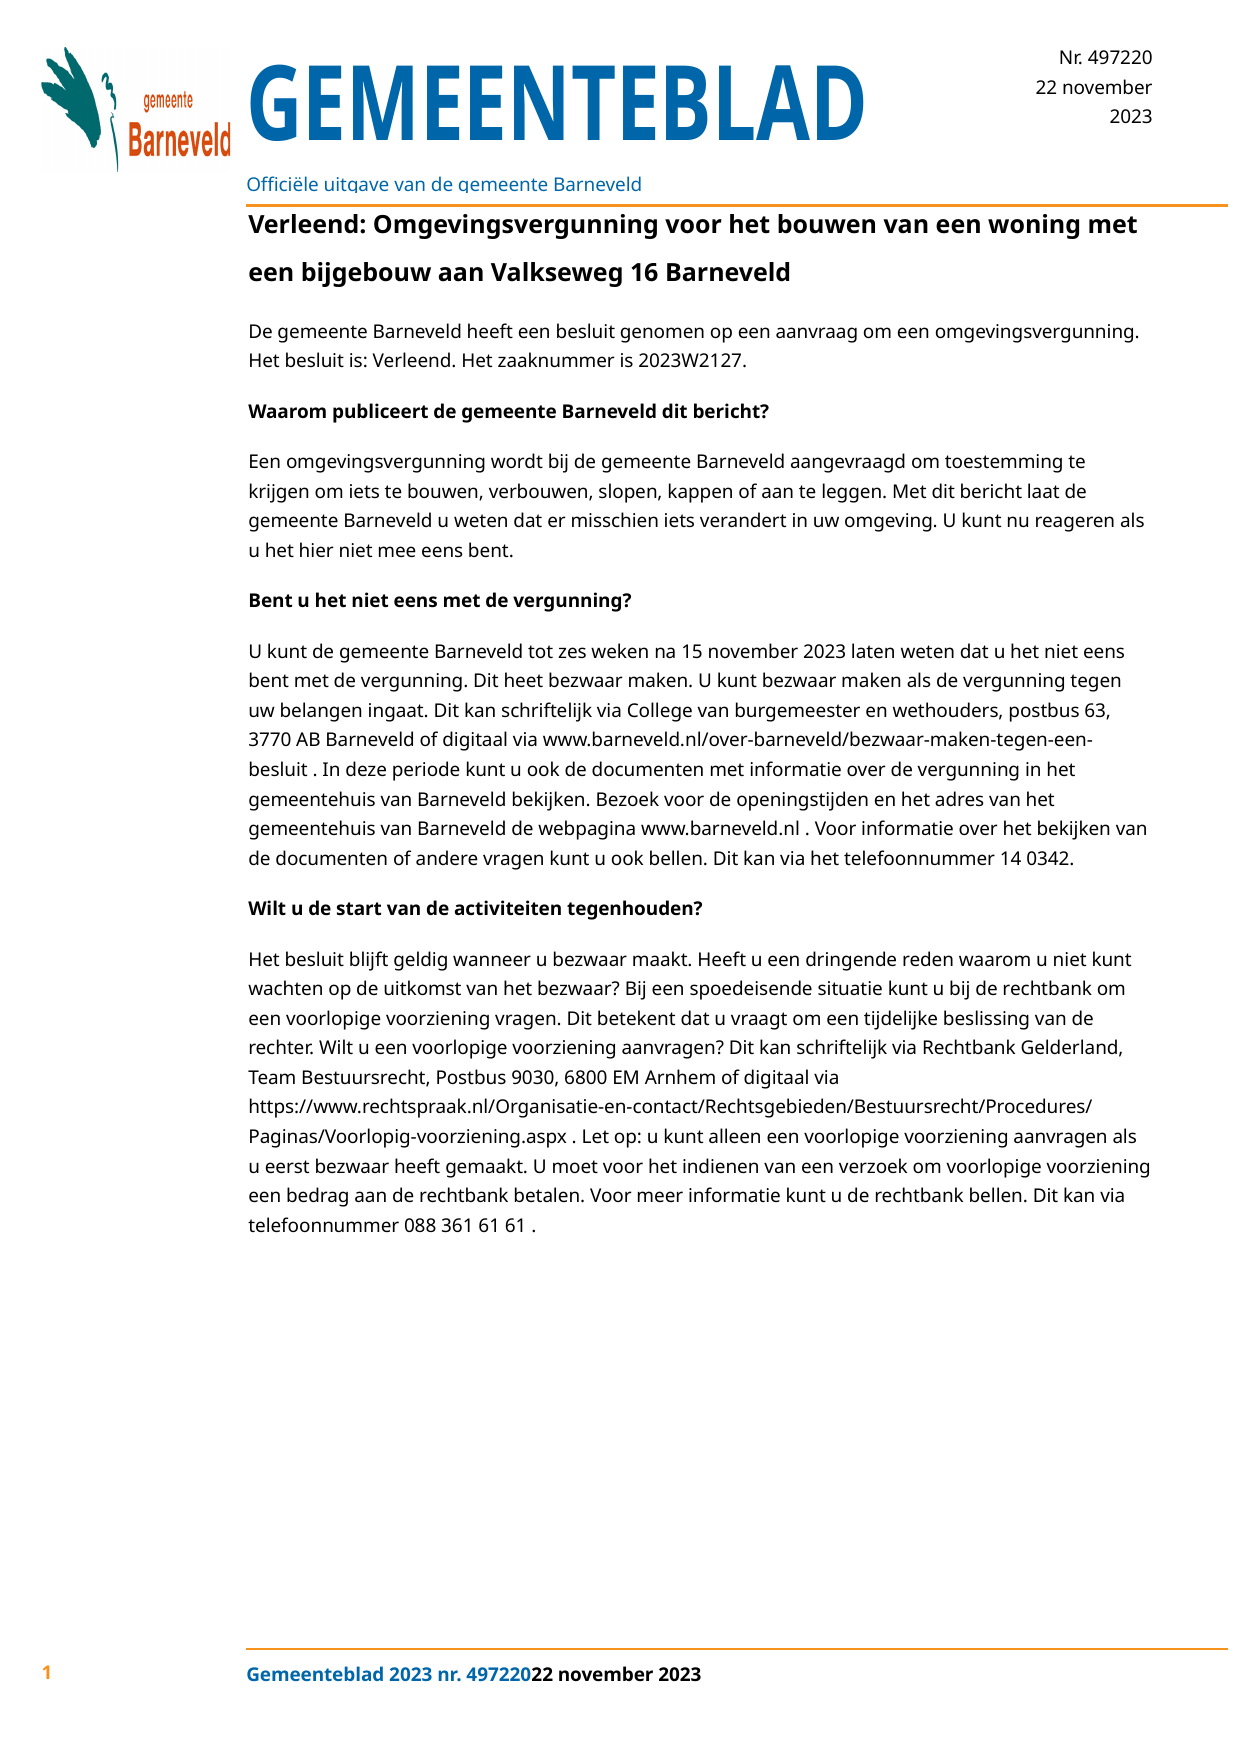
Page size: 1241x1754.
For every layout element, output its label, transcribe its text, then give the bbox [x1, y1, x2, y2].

text Het besluit blijft geldig wanneer u bezwaar maakt. Heeft u een dringende reden waarom u niet kunt wachten op de uitkomst van het bezwaar? Bij een spoedeisende situatie kunt u bij de rechtbank om een voorlopige voorziening vragen. Dit betekent dat u vraagt om een tijdelijke beslissing van de rechter. Wilt u een voorlopige voorziening aanvragen? Dit kan schriftelijk via Rechtbank Gelderland, Team Bestuursrecht, Postbus 9030, 6800 EM Arnhem of digitaal via https://www.rechtspraak.nl/Organisatie-en-contact/Rechtsgebieden/Bestuursrecht/Procedures/Paginas/Voorlopig-voorziening.aspx . Let op: u kunt alleen een voorlopige voorziening aanvragen als u eerst bezwaar heeft gemaakt. U moet voor het indienen van een verzoek om voorlopige voorziening een bedrag aan de rechtbank betalen. Voor meer informatie kunt u de rechtbank bellen. Dit kan via telefoonnummer 088 361 61 61 . [248, 946, 1152, 1238]
text Verleend: Omgevingsvergunning voor het bouwen van een woning met een bijgebouw aan Valkseweg 16 Barneveld [248, 207, 1152, 288]
text Wilt u de start van de activiteiten tegenhouden? [248, 895, 1152, 921]
text De gemeente Barneveld heeft een besluit genomen op een aanvraag om een omgevingsvergunning. Het besluit is: Verleend. Het zaaknummer is 2023W2127. [248, 318, 1152, 373]
text Een omgevingsvergunning wordt bij de gemeente Barneveld aangevraagd om toestemming te krijgen om iets te bouwen, verbouwen, slopen, kappen of aan te leggen. Met dit bericht laat de gemeente Barneveld u weten dat er misschien iets verandert in uw omgeving. U kunt nu reageren als u het hier niet mee eens bent. [248, 448, 1152, 563]
text Bent u het niet eens met de vergunning? [248, 587, 1152, 613]
picture [41, 47, 231, 172]
text Waarom publiceert de gemeente Barneveld dit bericht? [248, 398, 1152, 424]
text U kunt de gemeente Barneveld tot zes weken na 15 november 2023 laten weten dat u het niet eens bent met de vergunning. Dit heet bezwaar maken. U kunt bezwaar maken als de vergunning tegen uw belangen ingaat. Dit kan schriftelijk via College van burgemeester en wethouders, postbus 63, 3770 AB Barneveld of digitaal via www.barneveld.nl/over-barneveld/bezwaar-maken-tegen-een-besluit . In deze periode kunt u ook de documenten met informatie over de vergunning in het gemeentehuis van Barneveld bekijken. Bezoek voor de openingstijden en het adres van het gemeentehuis van Barneveld de webpagina www.barneveld.nl . Voor informatie over het bekijken van de documenten of andere vragen kunt u ook bellen. Dit kan via het telefoonnummer 14 0342. [248, 638, 1152, 871]
